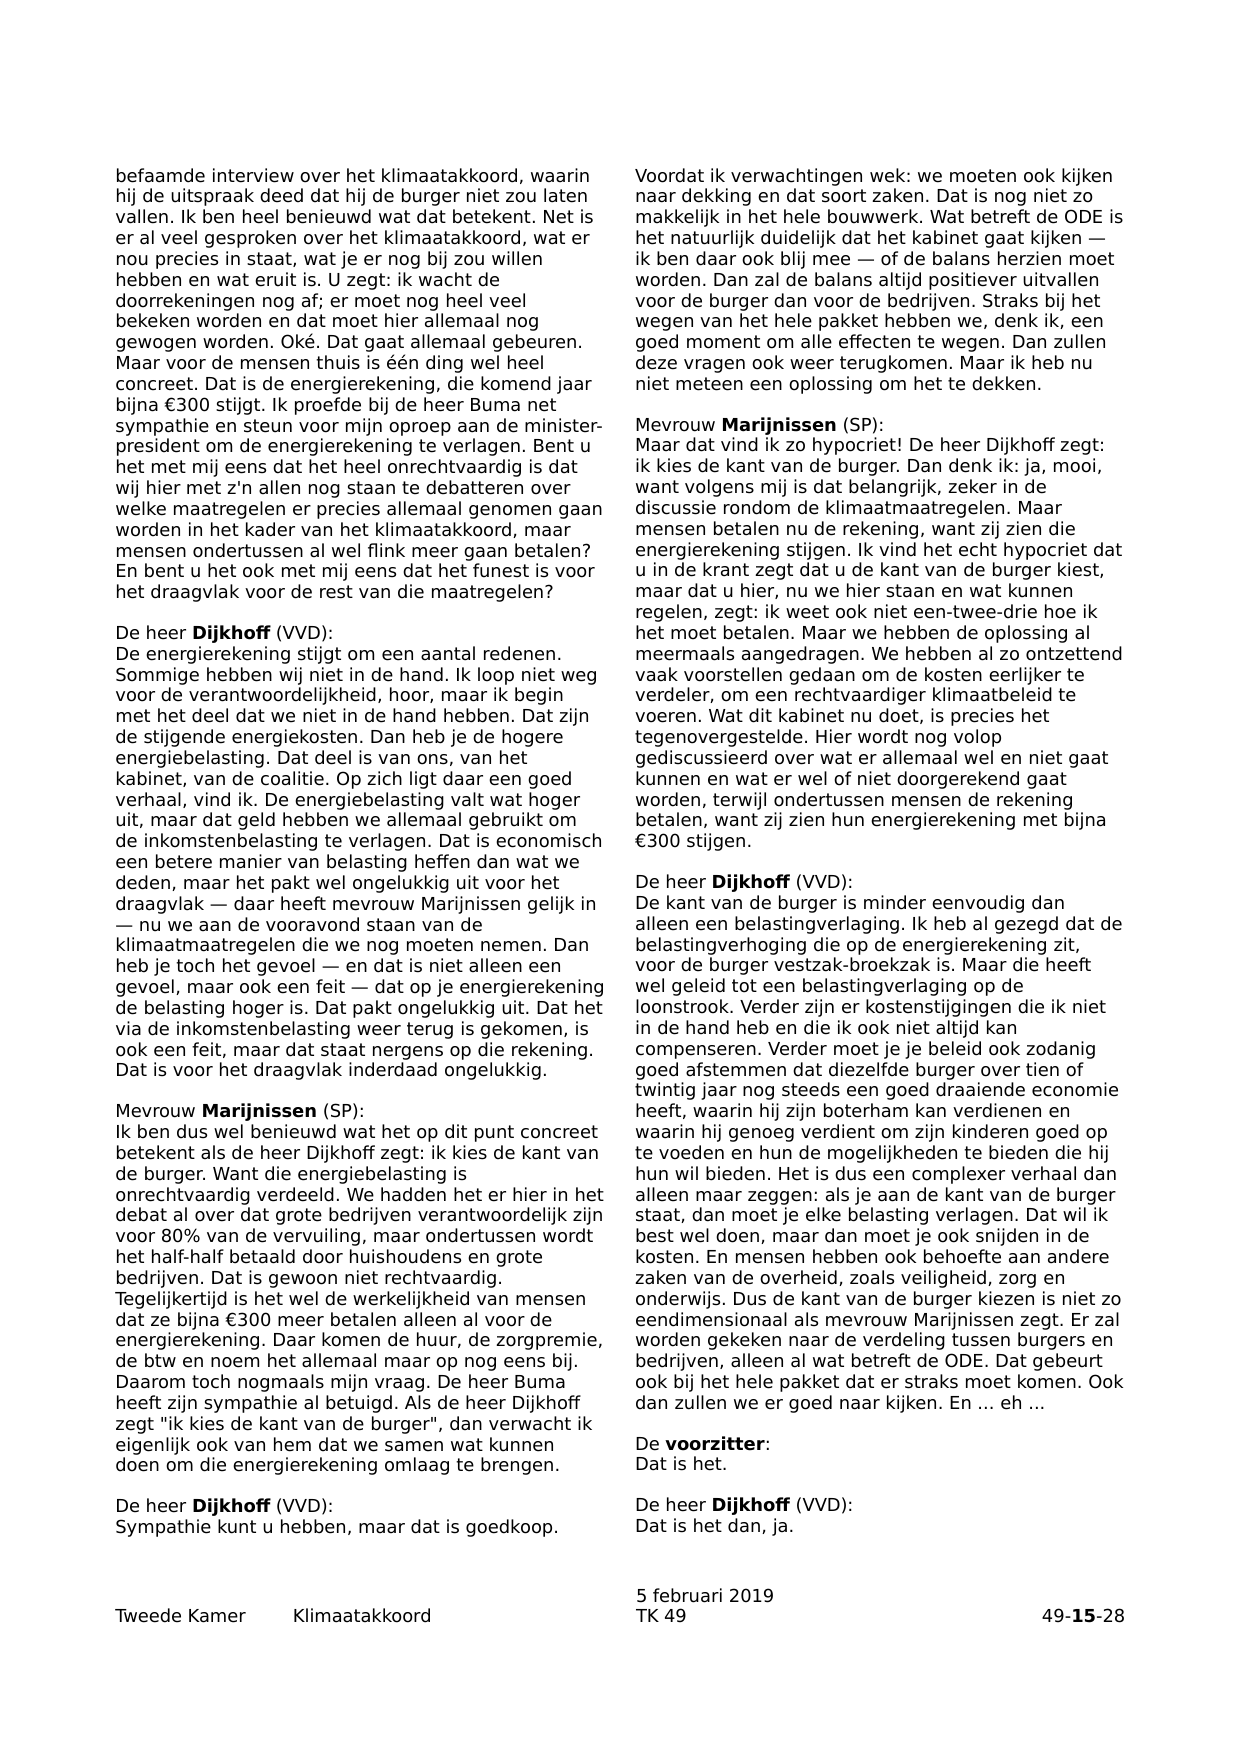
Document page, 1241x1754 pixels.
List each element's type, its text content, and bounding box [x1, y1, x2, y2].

text befaamde interview over het klimaatakkoord, waarin hij de uitspraak deed dat hij de burger niet zou laten vallen. Ik ben heel benieuwd wat dat betekent. Net is er al veel gesproken over het klimaatakkoord, wat er nou precies in staat, wat je er nog bij zou willen hebben en wat eruit is. U zegt: ik wacht de doorrekeningen nog af; er moet nog heel veel bekeken worden en dat moet hier allemaal nog gewogen worden. Oké. Dat gaat allemaal gebeuren. Maar voor de mensen thuis is één ding wel heel concreet. Dat is de energierekening, die komend jaar bijna €300 stijgt. Ik proefde bij de heer Buma net sympathie en steun voor mijn oproep aan de minister-president om de energierekening te verlagen. Bent u het met mij eens dat het heel onrechtvaardig is dat wij hier met z'n allen nog staan te debatteren over welke maatregelen er precies allemaal genomen gaan worden in het kader van het klimaatakkoord, maar mensen ondertussen al wel flink meer gaan betalen? En bent u het ook met mij eens dat het funest is voor het draagvlak voor de rest van die maatregelen? [115, 165, 605, 603]
text Sympathie kunt u hebben, maar dat is goedkoop. [115, 1517, 605, 1537]
text Mevrouw Marijnissen (SP): [635, 414, 1125, 435]
text Maar dat vind ik zo hypocriet! De heer Dijkhoff zegt: ik kies de kant van de burger. Dan denk ik: ja, mooi, want volgens mij is dat belangrijk, zeker in de discussie rondom de klimaatmaatregelen. Maar mensen betalen nu de rekening, want zij zien die energierekening stijgen. Ik vind het echt hypocriet dat u in de krant zegt dat u de kant van de burger kiest, maar dat u hier, nu we hier staan en wat kunnen regelen, zegt: ik weet ook niet een-twee-drie hoe ik het moet betalen. Maar we hebben de oplossing al meermaals aangedragen. We hebben al zo ontzettend vaak voorstellen gedaan om de kosten eerlijker te verdeler, om een rechtvaardiger klimaatbeleid te voeren. Wat dit kabinet nu doet, is precies het tegenovergestelde. Hier wordt nog volop gediscussieerd over wat er allemaal wel en niet gaat kunnen en wat er wel of niet doorgerekend gaat worden, terwijl ondertussen mensen de rekening betalen, want zij zien hun energierekening met bijna €300 stijgen. [635, 435, 1125, 852]
text Ik ben dus wel benieuwd wat het op dit punt concreet betekent als de heer Dijkhoff zegt: ik kies de kant van de burger. Want die energiebelasting is onrechtvaardig verdeeld. We hadden het er hier in het debat al over dat grote bedrijven verantwoordelijk zijn voor 80% van de vervuiling, maar ondertussen wordt het half-half betaald door huishoudens en grote bedrijven. Dat is gewoon niet rechtvaardig. Tegelijkertijd is het wel de werkelijkheid van mensen dat ze bijna €300 meer betalen alleen al voor de energierekening. Daar komen de huur, de zorgpremie, de btw en noem het allemaal maar op nog eens bij. Daarom toch nogmaals mijn vraag. De heer Buma heeft zijn sympathie al betuigd. Als de heer Dijkhoff zegt "ik kies de kant van de burger", dan verwacht ik eigenlijk ook van hem dat we samen wat kunnen doen om die energierekening omlaag te brengen. [115, 1122, 605, 1476]
text De heer Dijkhoff (VVD): [635, 872, 1125, 893]
text Dat is het dan, ja. [635, 1516, 1125, 1537]
text De kant van de burger is minder eenvoudig dan alleen een belastingverlaging. Ik heb al gezegd dat de belastingverhoging die op de energierekening zit, voor de burger vestzak-broekzak is. Maar die heeft wel geleid tot een belastingverlaging op de loonstrook. Verder zijn er kostenstijgingen die ik niet in de hand heb en die ik ook niet altijd kan compenseren. Verder moet je je beleid ook zodanig goed afstemmen dat diezelfde burger over tien of twintig jaar nog steeds een goed draaiende economie heeft, waarin hij zijn boterham kan verdienen en waarin hij genoeg verdient om zijn kinderen goed op te voeden en hun de mogelijkheden te bieden die hij hun wil bieden. Het is dus een complexer verhaal dan alleen maar zeggen: als je aan de kant van de burger staat, dan moet je elke belasting verlagen. Dat wil ik best wel doen, maar dan moet je ook snijden in de kosten. En mensen hebben ook behoefte aan andere zaken van de overheid, zoals veiligheid, zorg en onderwijs. Dus de kant van de burger kiezen is niet zo eendimensionaal als mevrouw Marijnissen zegt. Er zal worden gekeken naar de verdeling tussen burgers en bedrijven, alleen al wat betreft de ODE. Dat gebeurt ook bij het hele pakket dat er straks moet komen. Ook dan zullen we er goed naar kijken. En ... eh ... [635, 893, 1125, 1413]
text De energierekening stijgt om een aantal redenen. Sommige hebben wij niet in de hand. Ik loop niet weg voor de verantwoordelijkheid, hoor, maar ik begin met het deel dat we niet in de hand hebben. Dat zijn de stijgende energiekosten. Dan heb je de hogere energiebelasting. Dat deel is van ons, van het kabinet, van de coalitie. Op zich ligt daar een goed verhaal, vind ik. De energiebelasting valt wat hoger uit, maar dat geld hebben we allemaal gebruikt om de inkomstenbelasting te verlagen. Dat is economisch een betere manier van belasting heffen dan wat we deden, maar het pakt wel ongelukkig uit voor het draagvlak — daar heeft mevrouw Marijnissen gelijk in — nu we aan de vooravond staan van de klimaatmaatregelen die we nog moeten nemen. Dan heb je toch het gevoel — en dat is niet alleen een gevoel, maar ook een feit — dat op je energierekening de belasting hoger is. Dat pakt ongelukkig uit. Dat het via de inkomstenbelasting weer terug is gekomen, is ook een feit, maar dat staat nergens op die rekening. Dat is voor het draagvlak inderdaad ongelukkig. [115, 643, 605, 1081]
text De heer Dijkhoff (VVD): [115, 1496, 605, 1517]
text De heer Dijkhoff (VVD): [115, 623, 605, 643]
text De voorzitter: [635, 1433, 1125, 1454]
text Mevrouw Marijnissen (SP): [115, 1101, 605, 1122]
text Voordat ik verwachtingen wek: we moeten ook kijken naar dekking en dat soort zaken. Dat is nog niet zo makkelijk in het hele bouwwerk. Wat betreft de ODE is het natuurlijk duidelijk dat het kabinet gaat kijken — ik ben daar ook blij mee — of de balans herzien moet worden. Dan zal de balans altijd positiever uitvallen voor de burger dan voor de bedrijven. Straks bij het wegen van het hele pakket hebben we, denk ik, een goed moment om alle effecten te wegen. Dan zullen deze vragen ook weer terugkomen. Maar ik heb nu niet meteen een oplossing om het te dekken. [635, 165, 1125, 394]
text Dat is het. [635, 1454, 1125, 1475]
text De heer Dijkhoff (VVD): [635, 1495, 1125, 1516]
